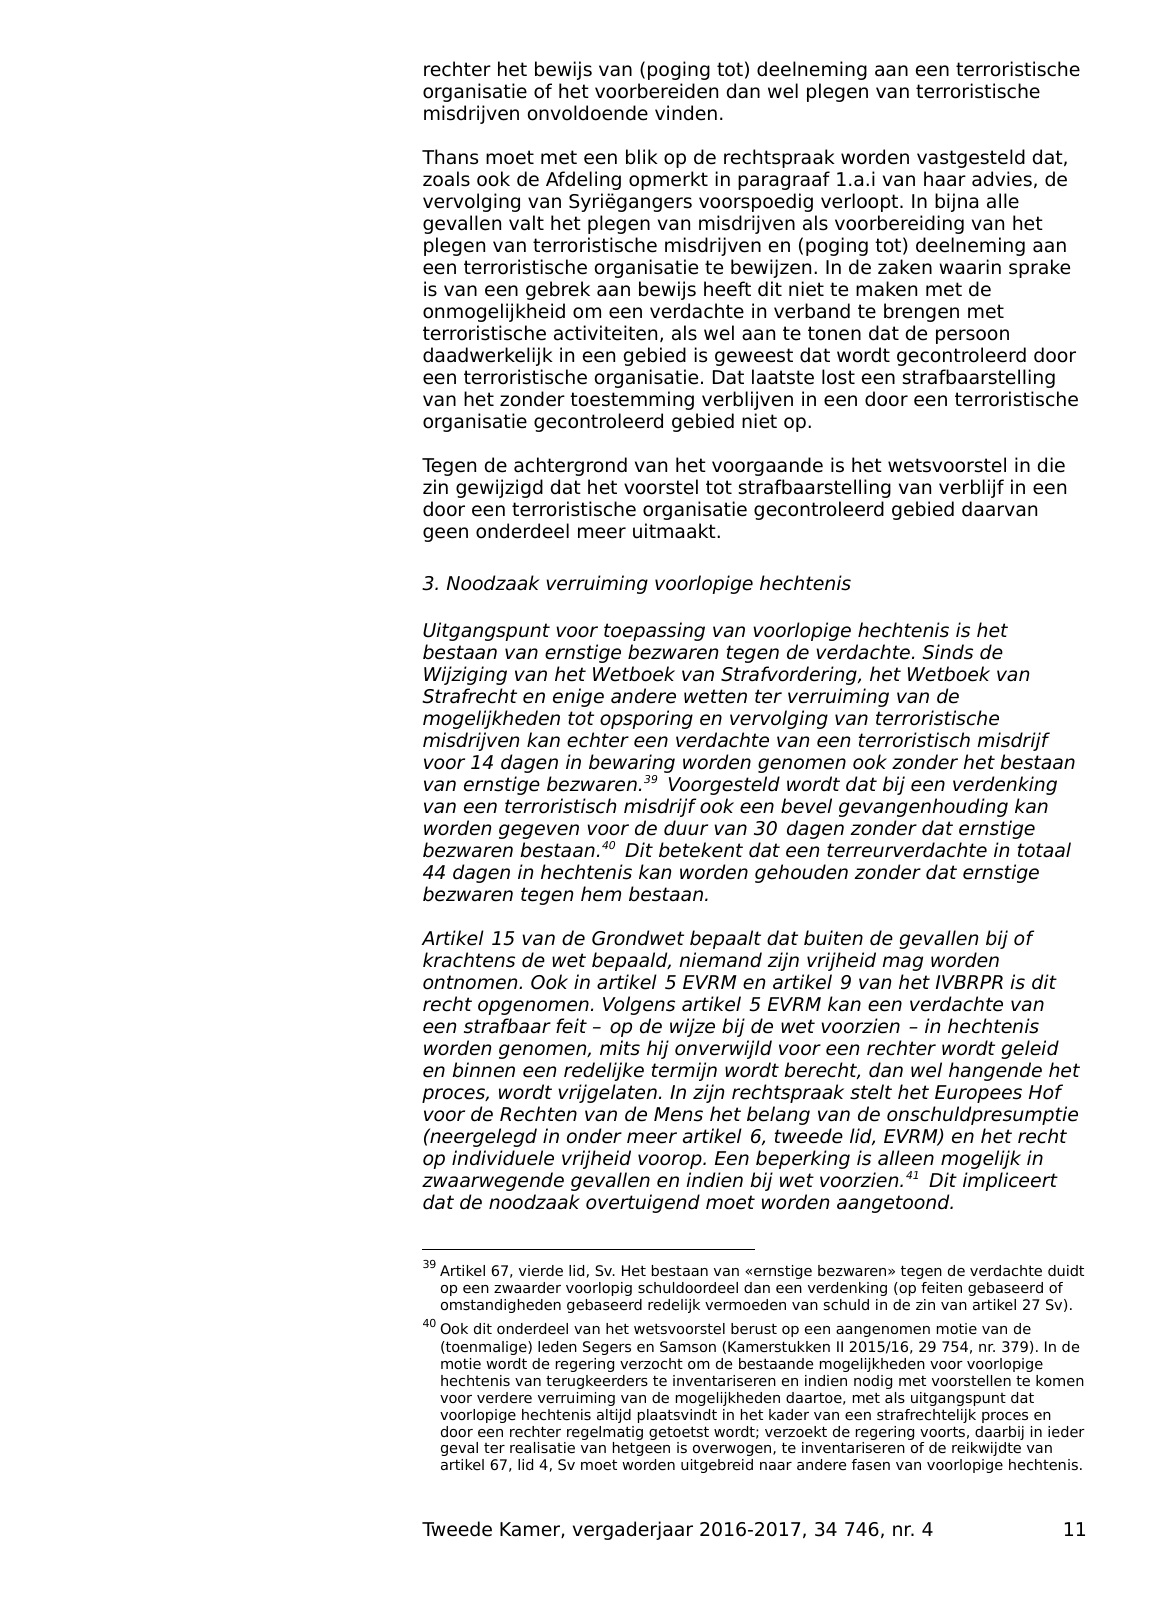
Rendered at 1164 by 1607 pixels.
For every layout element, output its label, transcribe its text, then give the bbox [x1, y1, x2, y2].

subtitle 3. Noodzaak verruiming voorlopige hechtenis [422, 573, 1087, 595]
text Uitgangspunt voor toepassing van voorlopige hechtenis is het bestaan van ernstige bezwaren tegen de verdachte. Sinds de Wijziging van het Wetboek van Strafvordering, het Wetboek van Strafrecht en enige andere wetten ter verruiming van de mogelijkheden tot opsporing en vervolging van terroristische misdrijven kan echter een verdachte van een terroristisch misdrijf voor 14 dagen in bewaring worden genomen ook zonder het bestaan van ernstige bezwaren. Voorgesteld wordt dat bij een verdenking van een terroristisch misdrijf ook een bevel gevangenhouding kan worden gegeven voor de duur van 30 dagen zonder dat ernstige bezwaren bestaan. Dit betekent dat een terreurverdachte in totaal 44 dagen in hechtenis kan worden gehouden zonder dat ernstige bezwaren tegen hem bestaan. [422, 620, 1087, 906]
text Ook dit onderdeel van het wetsvoorstel berust op een aangenomen motie van de (toenmalige) leden Segers en Samson (Kamerstukken II 2015/16, 29 754, nr. 379). In de motie wordt de regering verzocht om de bestaande mogelijkheden voor voorlopige hechtenis van terugkeerders te inventariseren en indien nodig met voorstellen te komen voor verdere verruiming van de mogelijkheden daartoe, met als uitgangspunt dat voorlopige hechtenis altijd plaatsvindt in het kader van een strafrechtelijk proces en door een rechter regelmatig getoetst wordt; verzoekt de regering voorts, daarbij in ieder geval ter realisatie van hetgeen is overwogen, te inventariseren of de reikwijdte van artikel 67, lid 4, Sv moet worden uitgebreid naar andere fasen van voorlopige hechtenis. [422, 1317, 1087, 1474]
text Artikel 15 van de Grondwet bepaalt dat buiten de gevallen bij of krachtens de wet bepaald, niemand zijn vrijheid mag worden ontnomen. Ook in artikel 5 EVRM en artikel 9 van het IVBRPR is dit recht opgenomen. Volgens artikel 5 EVRM kan een verdachte van een strafbaar feit – op de wijze bij de wet voorzien – in hechtenis worden genomen, mits hij onverwijld voor een rechter wordt geleid en binnen een redelijke termijn wordt berecht, dan wel hangende het proces, wordt vrijgelaten. In zijn rechtspraak stelt het Europees Hof voor de Rechten van de Mens het belang van de onschuldpresumptie (neergelegd in onder meer artikel 6, tweede lid, EVRM) en het recht op individuele vrijheid voorop. Een beperking is alleen mogelijk in zwaarwegende gevallen en indien bij wet voorzien. Dit impliceert dat de noodzaak overtuigend moet worden aangetoond. [422, 928, 1087, 1214]
text Artikel 67, vierde lid, Sv. Het bestaan van «ernstige bezwaren» tegen de verdachte duidt op een zwaarder voorlopig schuldoordeel dan een verdenking (op feiten gebaseerd of omstandigheden gebaseerd redelijk vermoeden van schuld in de zin van artikel 27 Sv). [422, 1258, 1087, 1314]
text Tegen de achtergrond van het voorgaande is het wetsvoorstel in die zin gewijzigd dat het voorstel tot strafbaarstelling van verblijf in een door een terroristische organisatie gecontroleerd gebied daarvan geen onderdeel meer uitmaakt. [422, 455, 1087, 543]
text Thans moet met een blik op de rechtspraak worden vastgesteld dat, zoals ook de Afdeling opmerkt in paragraaf 1.a.i van haar advies, de vervolging van Syriëgangers voorspoedig verloopt. In bijna alle gevallen valt het plegen van misdrijven als voorbereiding van het plegen van terroristische misdrijven en (poging tot) deelneming aan een terroristische organisatie te bewijzen. In de zaken waarin sprake is van een gebrek aan bewijs heeft dit niet te maken met de onmogelijkheid om een verdachte in verband te brengen met terroristische activiteiten, als wel aan te tonen dat de persoon daadwerkelijk in een gebied is geweest dat wordt gecontroleerd door een terroristische organisatie. Dat laatste lost een strafbaarstelling van het zonder toestemming verblijven in een door een terroristische organisatie gecontroleerd gebied niet op. [422, 147, 1087, 433]
text rechter het bewijs van (poging tot) deelneming aan een terroristische organisatie of het voorbereiden dan wel plegen van terroristische misdrijven onvoldoende vinden. [422, 59, 1087, 125]
